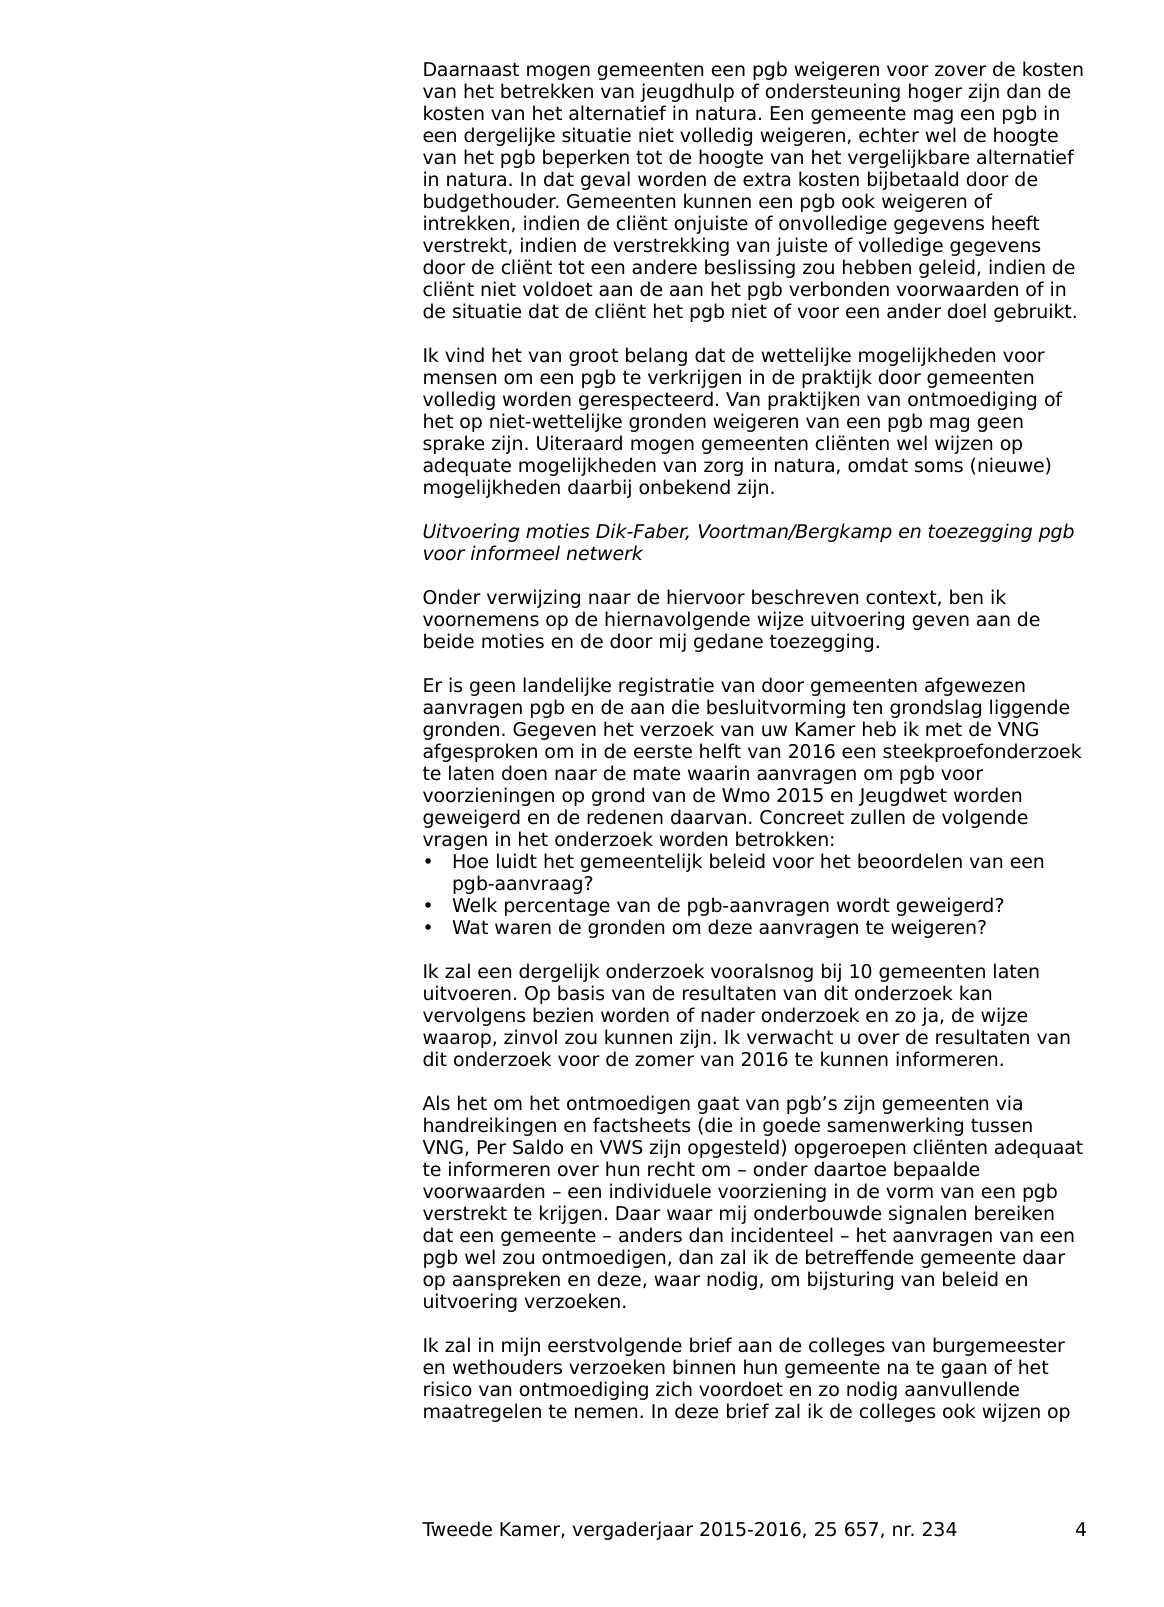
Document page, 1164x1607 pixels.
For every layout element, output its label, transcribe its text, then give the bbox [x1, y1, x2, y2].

text Daarnaast mogen gemeenten een pgb weigeren voor zover de kosten van het betrekken van jeugdhulp of ondersteuning hoger zijn dan de kosten van het alternatief in natura. Een gemeente mag een pgb in een dergelijke situatie niet volledig weigeren, echter wel de hoogte van het pgb beperken tot de hoogte van het vergelijkbare alternatief in natura. In dat geval worden de extra kosten bijbetaald door de budgethouder. Gemeenten kunnen een pgb ook weigeren of intrekken, indien de cliënt onjuiste of onvolledige gegevens heeft verstrekt, indien de verstrekking van juiste of volledige gegevens door de cliënt tot een andere beslissing zou hebben geleid, indien de cliënt niet voldoet aan de aan het pgb verbonden voorwaarden of in de situatie dat de cliënt het pgb niet of voor een ander doel gebruikt. [422, 59, 1087, 323]
subtitle Uitvoering moties Dik-Faber, Voortman/Bergkamp en toezegging pgb voor informeel netwerk [422, 521, 1087, 565]
text • Wat waren de gronden om deze aanvragen te weigeren? [422, 917, 1087, 939]
text Er is geen landelijke registratie van door gemeenten afgewezen aanvragen pgb en de aan die besluitvorming ten grondslag liggende gronden. Gegeven het verzoek van uw Kamer heb ik met de VNG afgesproken om in de eerste helft van 2016 een steekproefonderzoek te laten doen naar de mate waarin aanvragen om pgb voor voorzieningen op grond van de Wmo 2015 en Jeugdwet worden geweigerd en de redenen daarvan. Concreet zullen de volgende vragen in het onderzoek worden betrokken: [422, 675, 1087, 851]
text Ik vind het van groot belang dat de wettelijke mogelijkheden voor mensen om een pgb te verkrijgen in de praktijk door gemeenten volledig worden gerespecteerd. Van praktijken van ontmoediging of het op niet-wettelijke gronden weigeren van een pgb mag geen sprake zijn. Uiteraard mogen gemeenten cliënten wel wijzen op adequate mogelijkheden van zorg in natura, omdat soms (nieuwe) mogelijkheden daarbij onbekend zijn. [422, 345, 1087, 499]
text Ik zal in mijn eerstvolgende brief aan de colleges van burgemeester en wethouders verzoeken binnen hun gemeente na te gaan of het risico van ontmoediging zich voordoet en zo nodig aanvullende maatregelen te nemen. In deze brief zal ik de colleges ook wijzen op [422, 1335, 1087, 1423]
text Onder verwijzing naar de hiervoor beschreven context, ben ik voornemens op de hiernavolgende wijze uitvoering geven aan de beide moties en de door mij gedane toezegging. [422, 587, 1087, 653]
text Ik zal een dergelijk onderzoek vooralsnog bij 10 gemeenten laten uitvoeren. Op basis van de resultaten van dit onderzoek kan vervolgens bezien worden of nader onderzoek en zo ja, de wijze waarop, zinvol zou kunnen zijn. Ik verwacht u over de resultaten van dit onderzoek voor de zomer van 2016 te kunnen informeren. [422, 961, 1087, 1071]
text Als het om het ontmoedigen gaat van pgb’s zijn gemeenten via handreikingen en factsheets (die in goede samenwerking tussen VNG, Per Saldo en VWS zijn opgesteld) opgeroepen cliënten adequaat te informeren over hun recht om – onder daartoe bepaalde voorwaarden – een individuele voorziening in de vorm van een pgb verstrekt te krijgen. Daar waar mij onderbouwde signalen bereiken dat een gemeente – anders dan incidenteel – het aanvragen van een pgb wel zou ontmoedigen, dan zal ik de betreffende gemeente daar op aanspreken en deze, waar nodig, om bijsturing van beleid en uitvoering verzoeken. [422, 1093, 1087, 1313]
text • Welk percentage van de pgb-aanvragen wordt geweigerd? [422, 895, 1087, 917]
text • Hoe luidt het gemeentelijk beleid voor het beoordelen van een pgb-aanvraag? [422, 851, 1087, 895]
